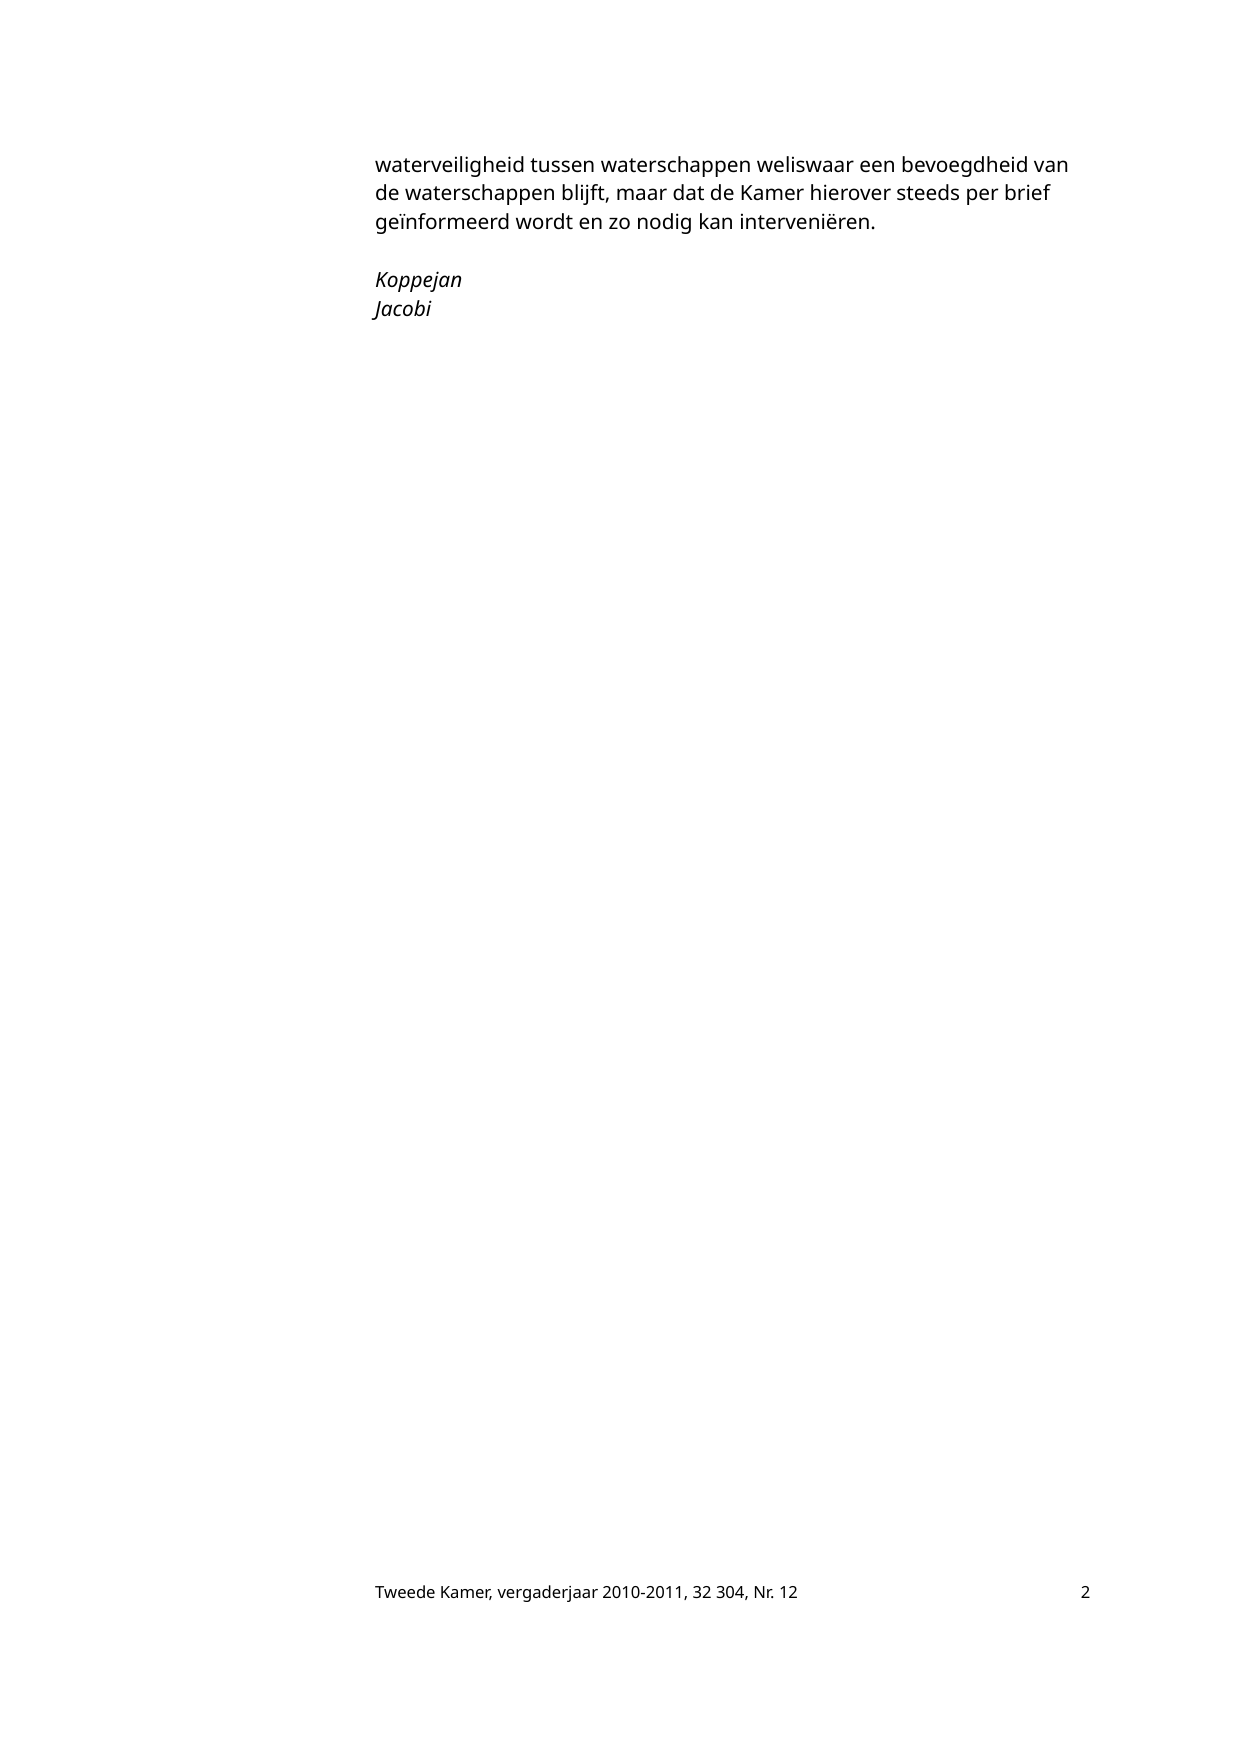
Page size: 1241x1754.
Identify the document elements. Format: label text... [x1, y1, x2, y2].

text Koppejan [375, 265, 1090, 294]
text waterveiligheid tussen waterschappen weliswaar een bevoegdheid van de waterschappen blijft, maar dat de Kamer hierover steeds per brief geïnformeerd wordt en zo nodig kan interveniëren. [375, 150, 1090, 235]
text Jacobi [375, 294, 1090, 322]
